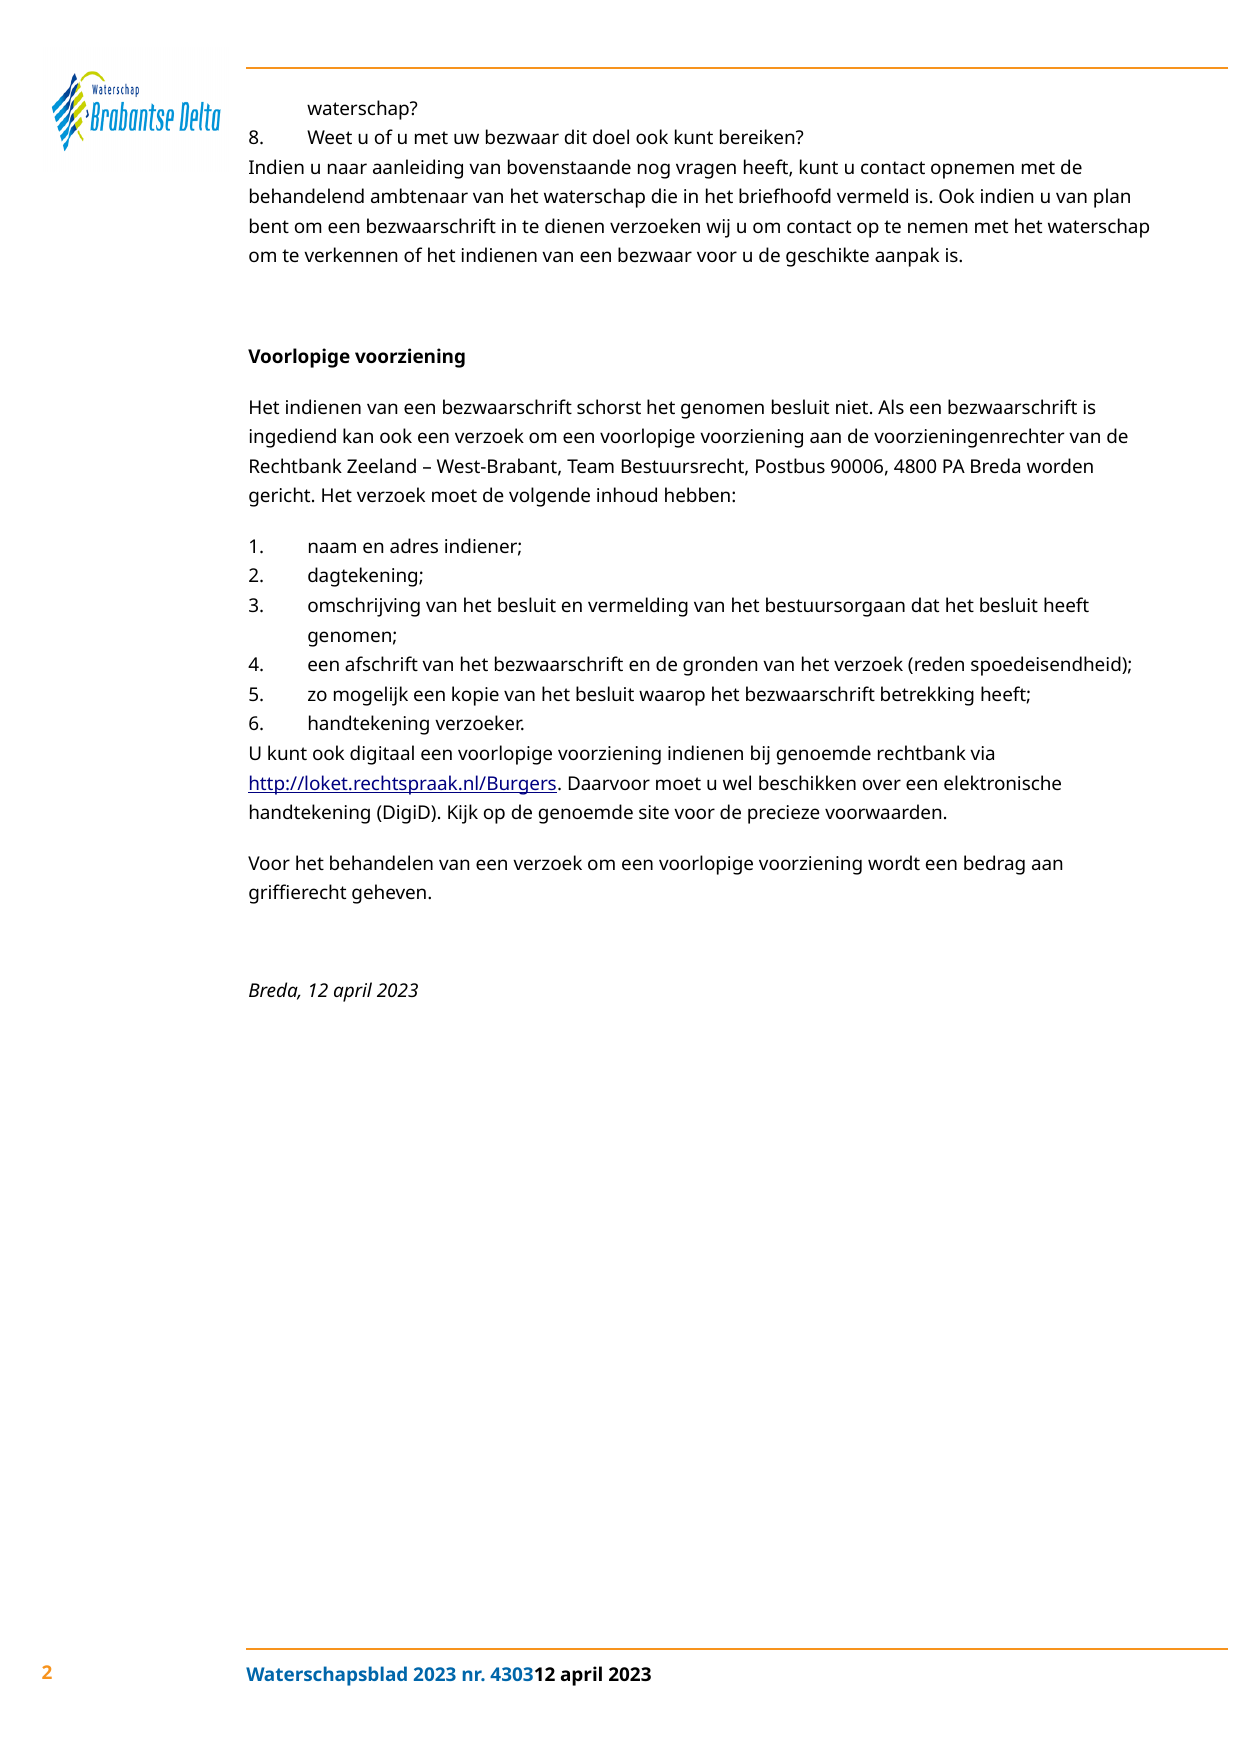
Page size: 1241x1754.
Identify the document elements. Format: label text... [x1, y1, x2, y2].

list dagtekening; [248, 563, 1152, 588]
list handtekening verzoeker. [248, 711, 1152, 736]
text Breda, 12 april 2023 [248, 978, 1152, 1003]
list waterschap? [248, 95, 1152, 121]
text Voorlopige voorziening [248, 343, 1152, 369]
list omschrijving van het besluit en vermelding van het bestuursorgaan dat het besluit heeft genomen; [248, 592, 1152, 648]
list zo mogelijk een kopie van het besluit waarop het bezwaarschrift betrekking heeft; [248, 681, 1152, 707]
text Het indienen van een bezwaarschrift schorst het genomen besluit niet. Als een bezwaarschrift is ingediend kan ook een verzoek om een voorlopige voorziening aan de voorzieningenrechter van de Rechtbank Zeeland – West-Brabant, Team Bestuursrecht, Postbus 90006, 4800 PA Breda worden gericht. Het verzoek moet de volgende inhoud hebben: [248, 394, 1152, 508]
picture [41, 47, 231, 172]
text Indien u naar aanleiding van bovenstaande nog vragen heeft, kunt u contact opnemen met de behandelend ambtenaar van het waterschap die in het briefhoofd vermeld is. Ook indien u van plan bent om een bezwaarschrift in te dienen verzoeken wij u om contact op te nemen met het waterschap om te verkennen of het indienen van een bezwaar voor u de geschikte aanpak is. [248, 154, 1152, 268]
list Weet u of u met uw bezwaar dit doel ook kunt bereiken? [248, 124, 1152, 150]
list naam en adres indiener; [248, 533, 1152, 559]
list een afschrift van het bezwaarschrift en de gronden van het verzoek (reden spoedeisendheid); [248, 651, 1152, 677]
text U kunt ook digitaal een voorlopige voorziening indienen bij genoemde rechtbank via http://loket.rechtspraak.nl/Burgers. Daarvoor moet u wel beschikken over een elektronische handtekening (DigiD). Kijk op de genoemde site voor de precieze voorwaarden. [248, 740, 1152, 825]
text Voor het behandelen van een verzoek om een voorlopige voorziening wordt een bedrag aan griffierecht geheven. [248, 850, 1152, 905]
